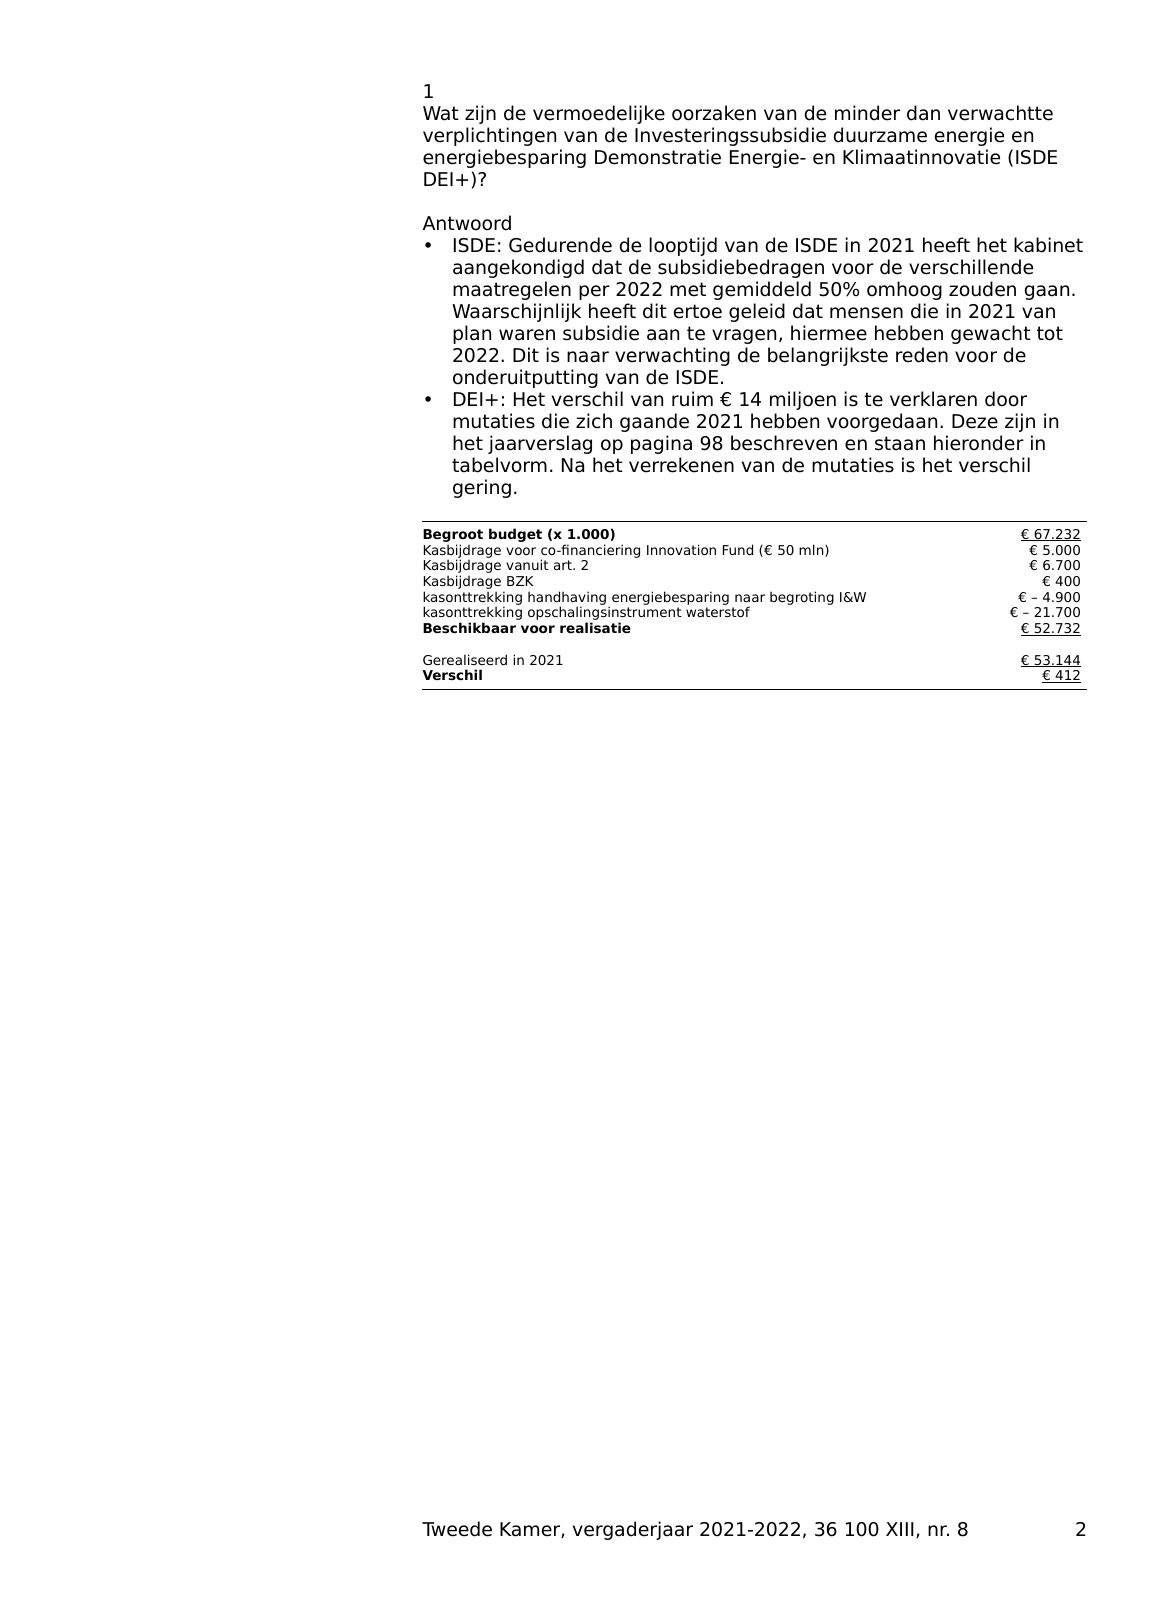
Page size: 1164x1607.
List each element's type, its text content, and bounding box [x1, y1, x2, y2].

table_cell Gerealiseerd in 2021 [422, 653, 954, 668]
table_cell € 53.144 [954, 653, 1087, 668]
text • DEI+: Het verschil van ruim € 14 miljoen is te verklaren door mutaties die zich gaande 2021 hebben voorgedaan. Deze zijn in het jaarverslag op pagina 98 beschreven en staan hieronder in tabelvorm. Na het verrekenen van de mutaties is het verschil gering. [422, 389, 1087, 499]
table_cell € – 21.700 [954, 605, 1087, 621]
table_cell € – 4.900 [954, 590, 1087, 605]
table_cell Beschikbaar voor realisatie [422, 621, 954, 637]
table_cell kasonttrekking handhaving energiebesparing naar begroting I&W [422, 590, 954, 605]
table_cell € 52.732 [954, 621, 1087, 637]
table_cell [954, 637, 1087, 652]
table_header € 67.232 [954, 522, 1087, 542]
table_cell € 6.700 [954, 558, 1087, 574]
text Antwoord [422, 213, 1087, 235]
text Wat zijn de vermoedelijke oorzaken van de minder dan verwachtte verplichtingen van de Investeringssubsidie duurzame energie en energiebesparing Demonstratie Energie- en Klimaatinnovatie (ISDE DEI+)? [422, 103, 1087, 191]
table_cell € 412 [954, 668, 1087, 689]
text 1 [422, 81, 1087, 103]
table_cell [422, 637, 954, 652]
table_cell € 400 [954, 574, 1087, 589]
table_cell kasonttrekking opschalingsinstrument waterstof [422, 605, 954, 621]
table_cell € 5.000 [954, 543, 1087, 558]
text • ISDE: Gedurende de looptijd van de ISDE in 2021 heeft het kabinet aangekondigd dat de subsidiebedragen voor de verschillende maatregelen per 2022 met gemiddeld 50% omhoog zouden gaan. Waarschijnlijk heeft dit ertoe geleid dat mensen die in 2021 van plan waren subsidie aan te vragen, hiermee hebben gewacht tot 2022. Dit is naar verwachting de belangrijkste reden voor de onderuitputting van de ISDE. [422, 235, 1087, 389]
table_cell Kasbijdrage vanuit art. 2 [422, 558, 954, 574]
table_header Begroot budget (x 1.000) [422, 522, 954, 542]
table_cell Kasbijdrage voor co-financiering Innovation Fund (€ 50 mln) [422, 543, 954, 558]
table_cell Verschil [422, 668, 954, 689]
table_cell Kasbijdrage BZK [422, 574, 954, 589]
